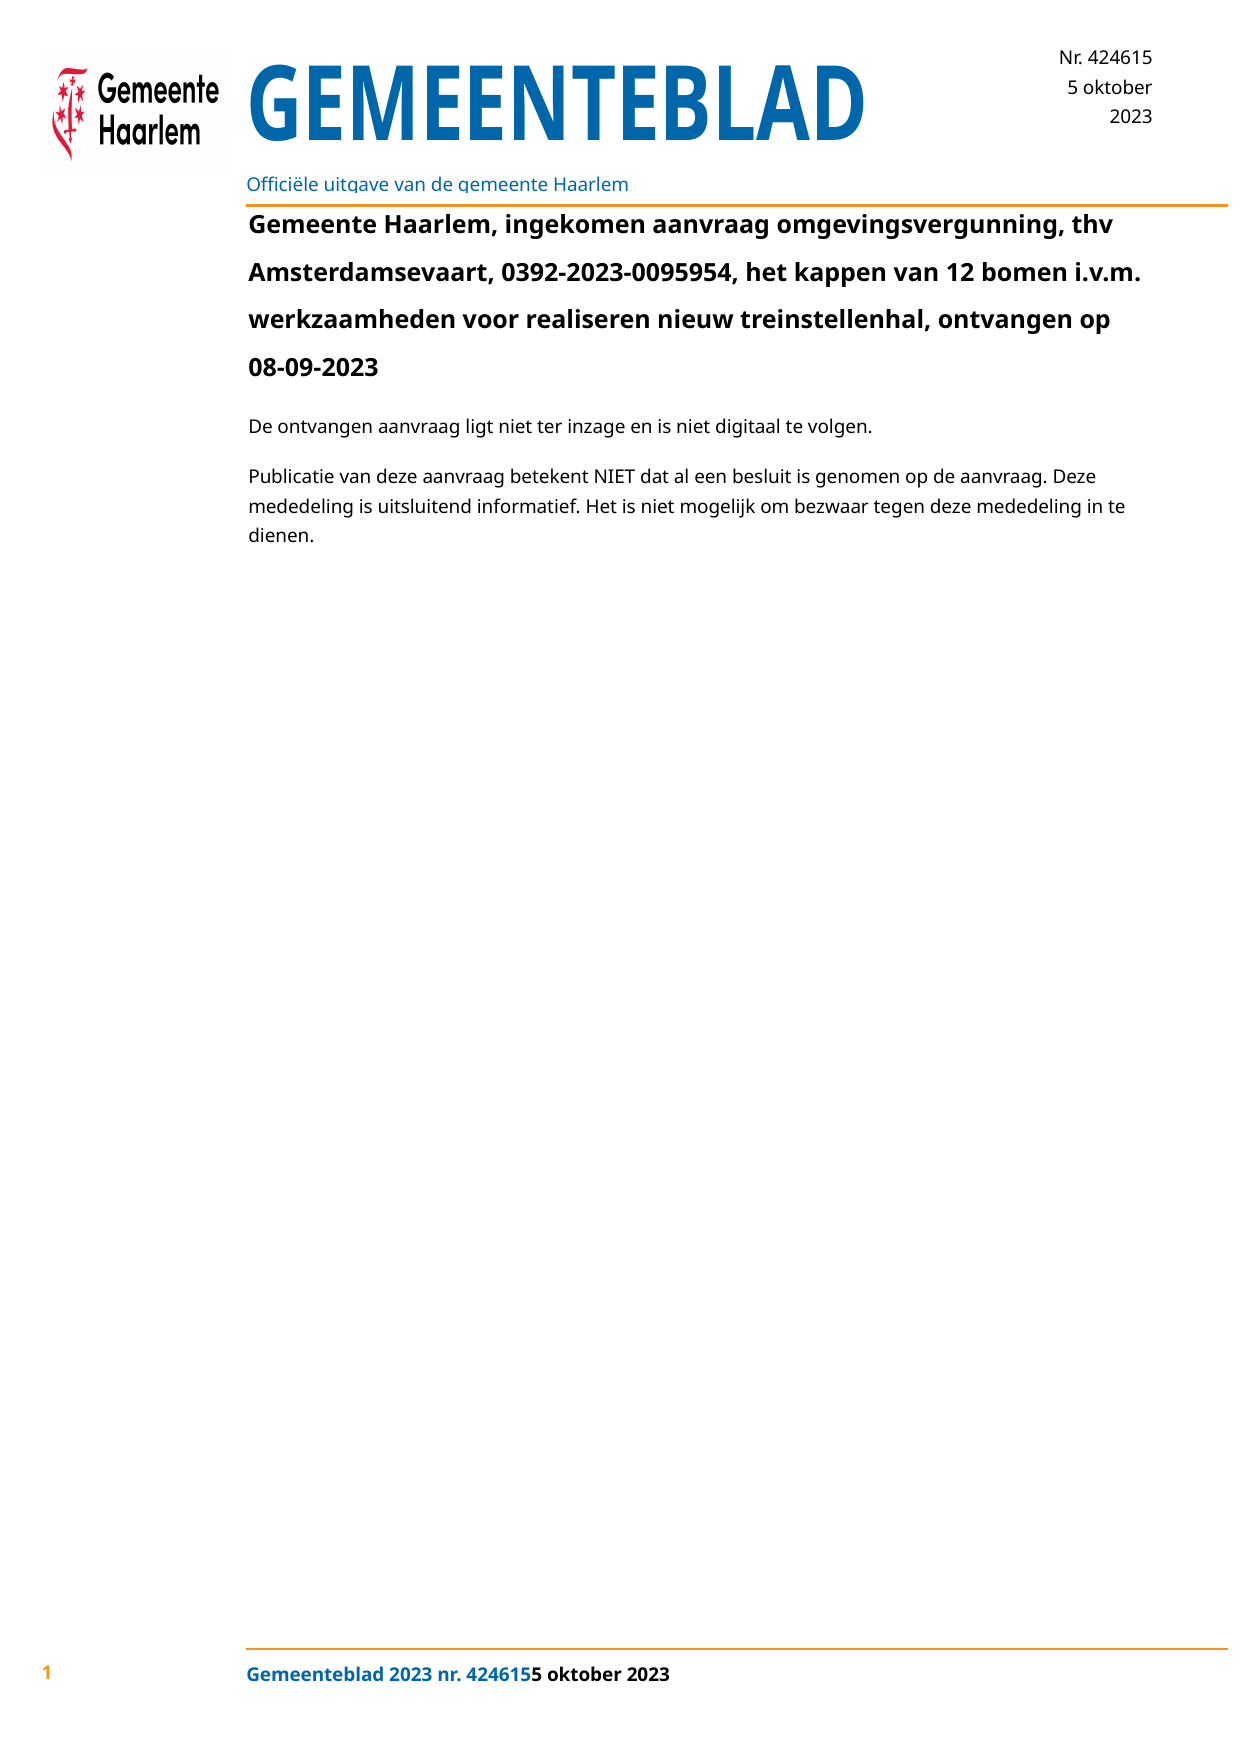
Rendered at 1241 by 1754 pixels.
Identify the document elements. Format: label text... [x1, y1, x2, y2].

picture [41, 47, 231, 172]
text De ontvangen aanvraag ligt niet ter inzage en is niet digitaal te volgen. [248, 413, 1152, 439]
text Publicatie van deze aanvraag betekent NIET dat al een besluit is genomen op de aanvraag. Deze mededeling is uitsluitend informatief. Het is niet mogelijk om bezwaar tegen deze mededeling in te dienen. [248, 463, 1152, 548]
text Gemeente Haarlem, ingekomen aanvraag omgevingsvergunning, thv Amsterdamsevaart, 0392-2023-0095954, het kappen van 12 bomen i.v.m. werkzaamheden voor realiseren nieuw treinstellenhal, ontvangen op 08-09-2023 [248, 207, 1152, 384]
